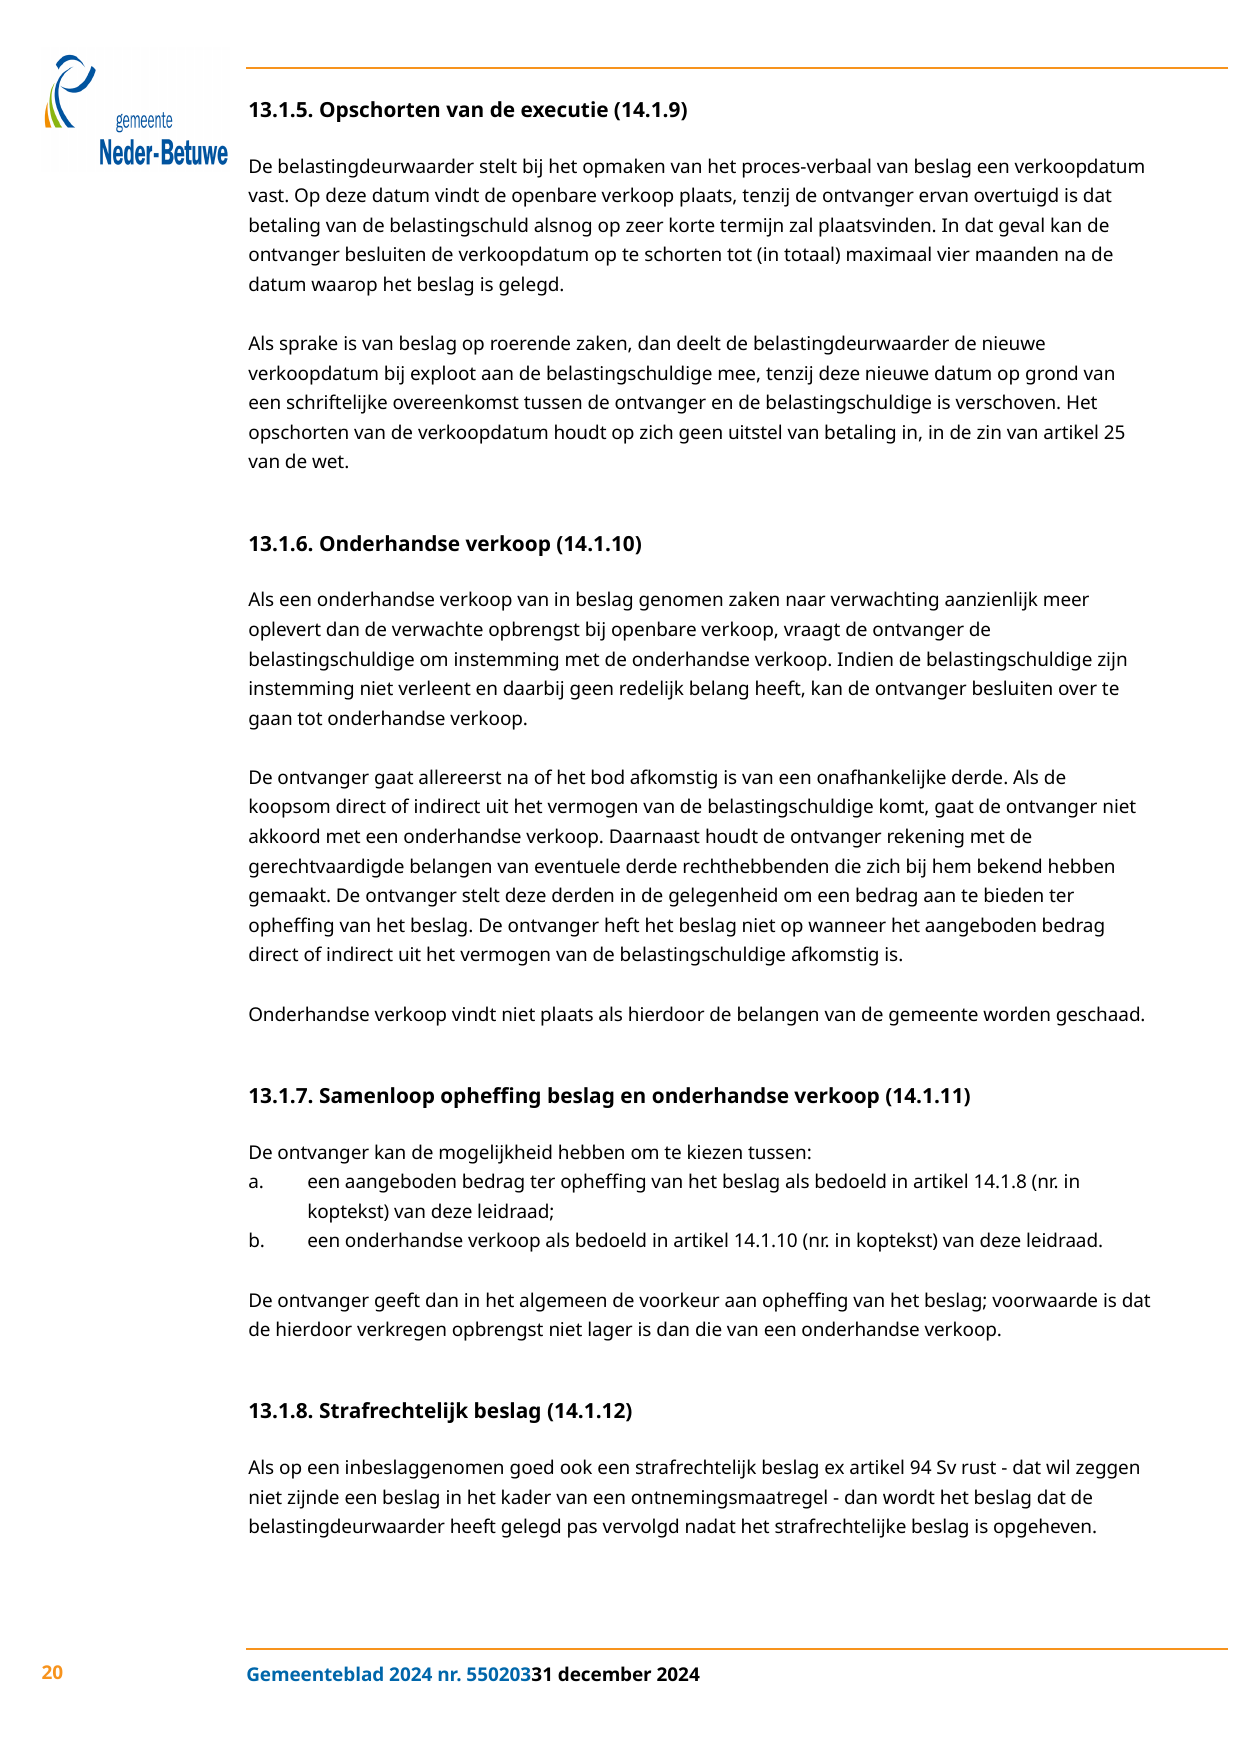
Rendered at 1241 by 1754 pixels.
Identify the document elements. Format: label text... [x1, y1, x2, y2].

list een onderhandse verkoop als bedoeld in artikel 14.1.10 (nr. in koptekst) van deze leidraad. [248, 1228, 1152, 1253]
text Als een onderhandse verkoop van in beslag genomen zaken naar verwachting aanzienlijk meer oplevert dan de verwachte opbrengst bij openbare verkoop, vraagt de ontvanger de belastingschuldige om instemming met de onderhandse verkoop. Indien de belastingschuldige zijn instemming niet verleent en daarbij geen redelijk belang heeft, kan de ontvanger besluiten over te gaan tot onderhandse verkoop. [248, 587, 1152, 731]
text De ontvanger kan de mogelijkheid hebben om te kiezen tussen: [248, 1139, 1152, 1164]
text Onderhandse verkoop vindt niet plaats als hierdoor de belangen van de gemeente worden geschaad. [248, 1001, 1152, 1027]
picture [41, 47, 231, 172]
text De belastingdeurwaarder stelt bij het opmaken van het proces-verbaal van beslag een verkoopdatum vast. Op deze datum vindt de openbare verkoop plaats, tenzij de ontvanger ervan overtuigd is dat betaling van de belastingschuld alsnog op zeer korte termijn zal plaatsvinden. In dat geval kan de ontvanger besluiten de verkoopdatum op te schorten tot (in totaal) maximaal vier maanden na de datum waarop het beslag is gelegd. [248, 153, 1152, 297]
text 13.1.8. Strafrechtelijk beslag (14.1.12) [248, 1396, 1152, 1425]
text 13.1.5. Opschorten van de executie (14.1.9) [248, 95, 1152, 123]
text 13.1.7. Samenloop opheffing beslag en onderhandse verkoop (14.1.11) [248, 1081, 1152, 1109]
text Als op een inbeslaggenomen goed ook een strafrechtelijk beslag ex artikel 94 Sv rust - dat wil zeggen niet zijnde een beslag in het kader van een ontnemingsmaatregel - dan wordt het beslag dat de belastingdeurwaarder heeft gelegd pas vervolgd nadat het strafrechtelijke beslag is opgeheven. [248, 1454, 1152, 1539]
list een aangeboden bedrag ter opheffing van het beslag als bedoeld in artikel 14.1.8 (nr. in koptekst) van deze leidraad; [248, 1168, 1152, 1224]
text De ontvanger geeft dan in het algemeen de voorkeur aan opheffing van het beslag; voorwaarde is dat de hierdoor verkregen opbrengst niet lager is dan die van een onderhandse verkoop. [248, 1287, 1152, 1342]
text 13.1.6. Onderhandse verkoop (14.1.10) [248, 529, 1152, 557]
text De ontvanger gaat allereerst na of het bod afkomstig is van een onafhankelijke derde. Als de koopsom direct of indirect uit het vermogen van de belastingschuldige komt, gaat de ontvanger niet akkoord met een onderhandse verkoop. Daarnaast houdt de ontvanger rekening met de gerechtvaardigde belangen van eventuele derde rechthebbenden die zich bij hem bekend hebben gemaakt. De ontvanger stelt deze derden in de gelegenheid om een bedrag aan te bieden ter opheffing van het beslag. De ontvanger heft het beslag niet op wanneer het aangeboden bedrag direct of indirect uit het vermogen van de belastingschuldige afkomstig is. [248, 764, 1152, 967]
text Als sprake is van beslag op roerende zaken, dan deelt de belastingdeurwaarder de nieuwe verkoopdatum bij exploot aan de belastingschuldige mee, tenzij deze nieuwe datum op grond van een schriftelijke overeenkomst tussen de ontvanger en de belastingschuldige is verschoven. Het opschorten van de verkoopdatum houdt op zich geen uitstel van betaling in, in de zin van artikel 25 van de wet. [248, 330, 1152, 474]
